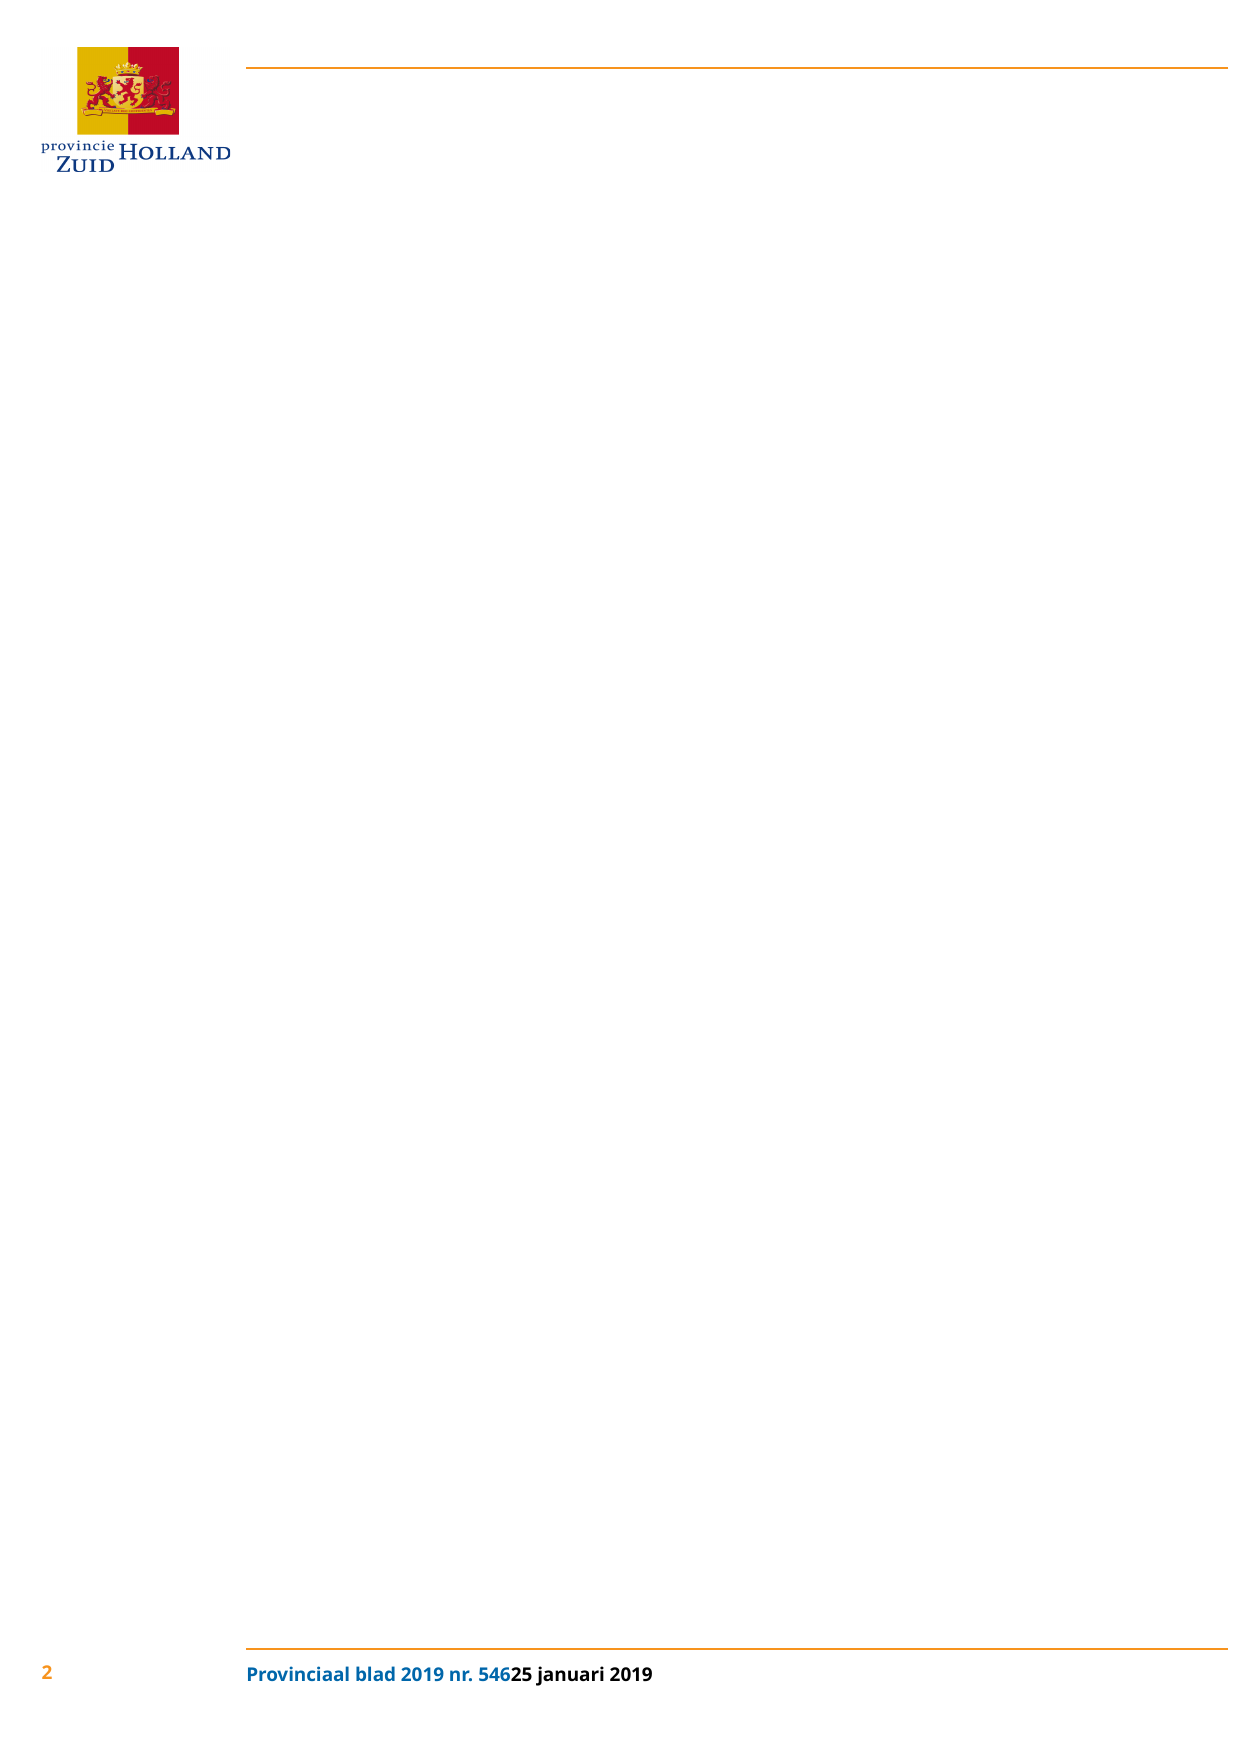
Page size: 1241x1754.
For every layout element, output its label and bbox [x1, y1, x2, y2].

picture [41, 47, 231, 172]
